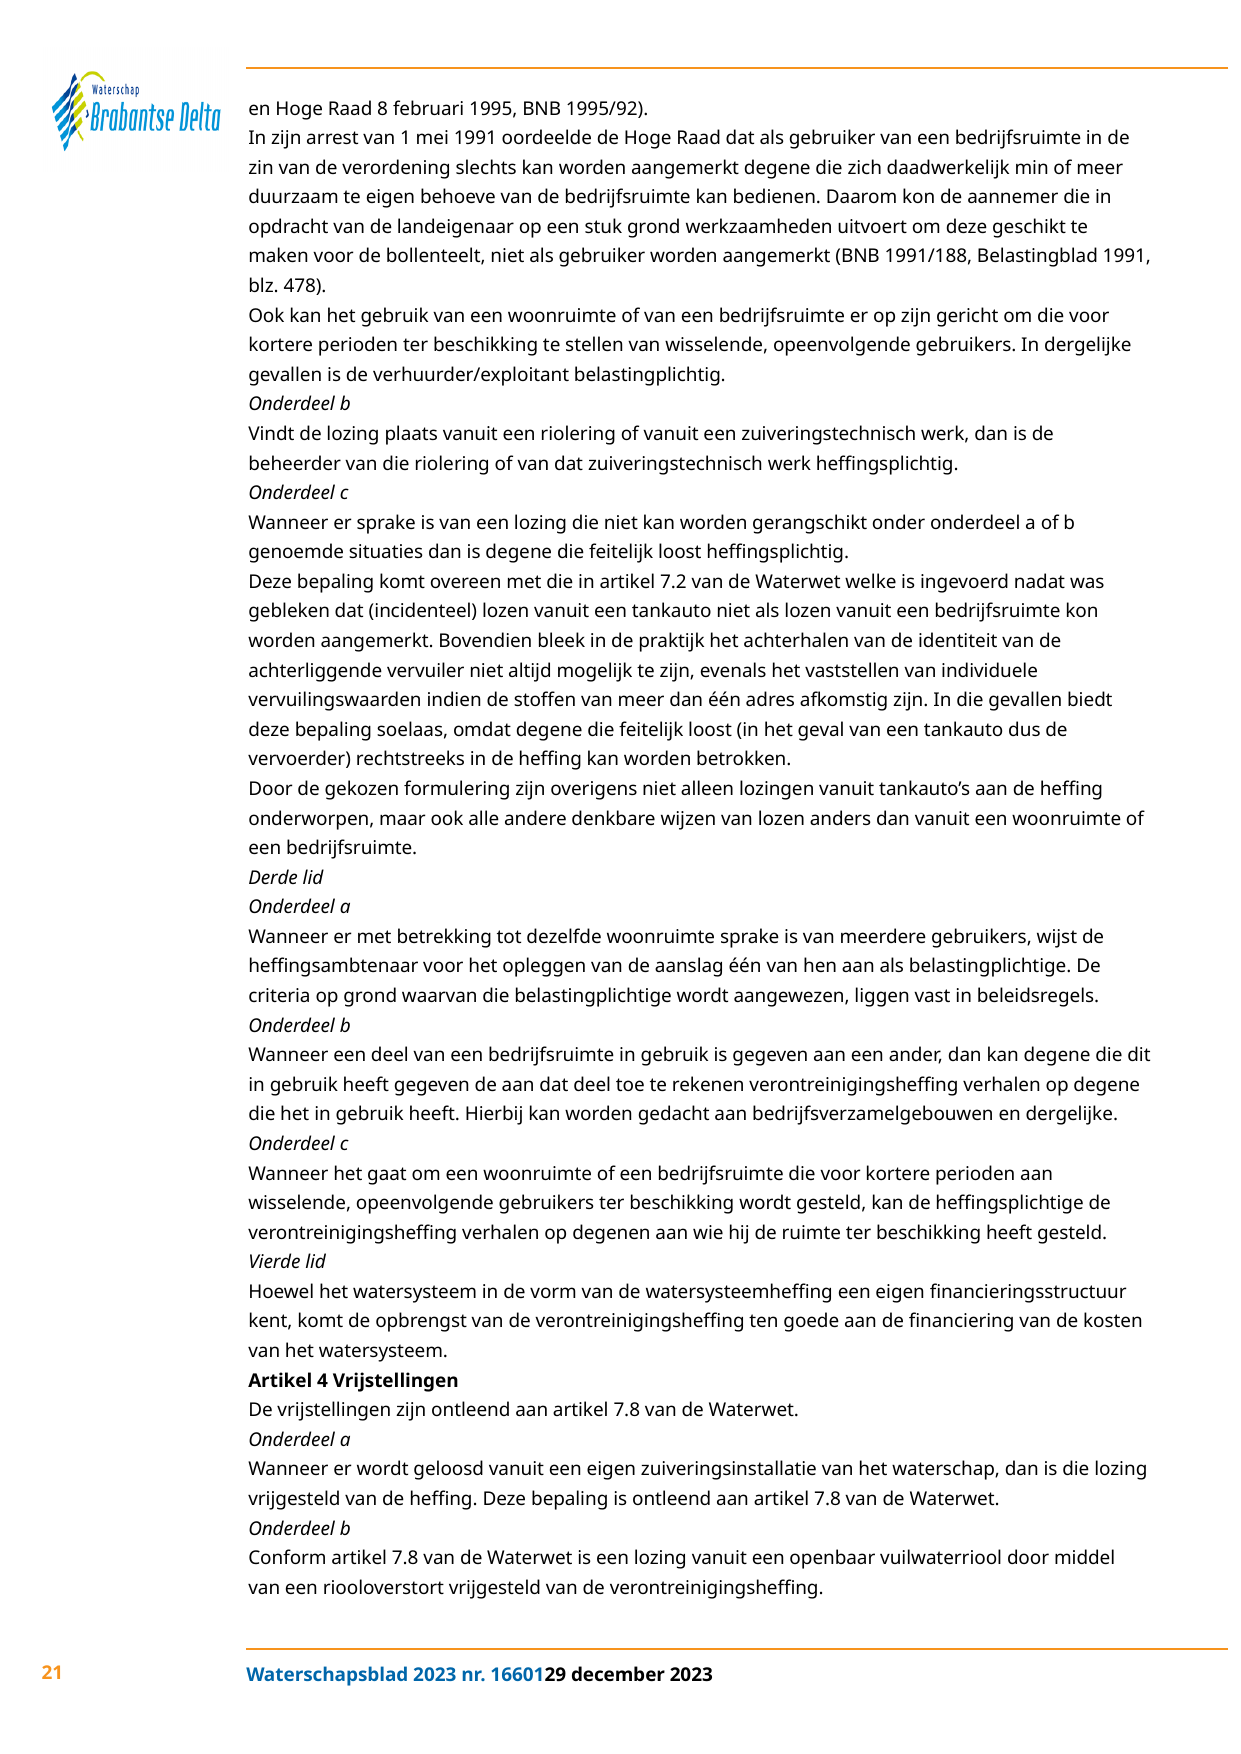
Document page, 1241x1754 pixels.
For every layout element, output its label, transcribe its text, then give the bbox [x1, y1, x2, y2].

text Artikel 4 Vrijstellingen [248, 1367, 1152, 1393]
text Wanneer er wordt geloosd vanuit een eigen zuiveringsinstallatie van het waterschap, dan is die lozing vrijgesteld van de heffing. Deze bepaling is ontleend aan artikel 7.8 van de Waterwet. [248, 1456, 1152, 1511]
text Deze bepaling komt overeen met die in artikel 7.2 van de Waterwet welke is ingevoerd nadat was gebleken dat (incidenteel) lozen vanuit een tankauto niet als lozen vanuit een bedrijfsruimte kon worden aangemerkt. Bovendien bleek in de praktijk het achterhalen van de identiteit van de achterliggende vervuiler niet altijd mogelijk te zijn, evenals het vaststellen van individuele vervuilingswaarden indien de stoffen van meer dan één adres afkomstig zijn. In die gevallen biedt deze bepaling soelaas, omdat degene die feitelijk loost (in het geval van een tankauto dus de vervoerder) rechtstreeks in de heffing kan worden betrokken. [248, 568, 1152, 771]
text Onderdeel a [248, 893, 1152, 919]
text Onderdeel c [248, 479, 1152, 505]
text Wanneer er sprake is van een lozing die niet kan worden gerangschikt onder onderdeel a of b genoemde situaties dan is degene die feitelijk loost heffingsplichtig. [248, 509, 1152, 564]
text Vindt de lozing plaats vanuit een riolering of vanuit een zuiveringstechnisch werk, dan is de beheerder van die riolering of van dat zuiveringstechnisch werk heffingsplichtig. [248, 420, 1152, 476]
text Onderdeel b [248, 1012, 1152, 1038]
text Onderdeel a [248, 1426, 1152, 1452]
text Vierde lid [248, 1248, 1152, 1274]
text De vrijstellingen zijn ontleend aan artikel 7.8 van de Waterwet. [248, 1396, 1152, 1422]
text In zijn arrest van 1 mei 1991 oordeelde de Hoge Raad dat als gebruiker van een bedrijfsruimte in de zin van de verordening slechts kan worden aangemerkt degene die zich daadwerkelijk min of meer duurzaam te eigen behoeve van de bedrijfsruimte kan bedienen. Daarom kon de aannemer die in opdracht van de landeigenaar op een stuk grond werkzaamheden uitvoert om deze geschikt te maken voor de bollenteelt, niet als gebruiker worden aangemerkt (BNB 1991/188, Belastingblad 1991, blz. 478). [248, 124, 1152, 298]
text Onderdeel c [248, 1130, 1152, 1156]
text Derde lid [248, 864, 1152, 890]
text Onderdeel b [248, 1515, 1152, 1541]
text Wanneer een deel van een bedrijfsruimte in gebruik is gegeven aan een ander, dan kan degene die dit in gebruik heeft gegeven de aan dat deel toe te rekenen verontreinigingsheffing verhalen op degene die het in gebruik heeft. Hierbij kan worden gedacht aan bedrijfsverzamelgebouwen en dergelijke. [248, 1041, 1152, 1126]
text en Hoge Raad 8 februari 1995, BNB 1995/92). [248, 95, 1152, 121]
text Wanneer het gaat om een woonruimte of een bedrijfsruimte die voor kortere perioden aan wisselende, opeenvolgende gebruikers ter beschikking wordt gesteld, kan de heffingsplichtige de verontreinigingsheffing verhalen op degenen aan wie hij de ruimte ter beschikking heeft gesteld. [248, 1160, 1152, 1245]
text Wanneer er met betrekking tot dezelfde woonruimte sprake is van meerdere gebruikers, wijst de heffingsambtenaar voor het opleggen van de aanslag één van hen aan als belastingplichtige. De criteria op grond waarvan die belastingplichtige wordt aangewezen, liggen vast in beleidsregels. [248, 923, 1152, 1008]
text Door de gekozen formulering zijn overigens niet alleen lozingen vanuit tankauto’s aan de heffing onderworpen, maar ook alle andere denkbare wijzen van lozen anders dan vanuit een woonruimte of een bedrijfsruimte. [248, 775, 1152, 860]
text Conform artikel 7.8 van de Waterwet is een lozing vanuit een openbaar vuilwaterriool door middel van een riooloverstort vrijgesteld van de verontreinigingsheffing. [248, 1544, 1152, 1600]
text Onderdeel b [248, 391, 1152, 416]
text Ook kan het gebruik van een woonruimte of van een bedrijfsruimte er op zijn gericht om die voor kortere perioden ter beschikking te stellen van wisselende, opeenvolgende gebruikers. In dergelijke gevallen is de verhuurder/exploitant belastingplichtig. [248, 302, 1152, 387]
text Hoewel het watersysteem in de vorm van de watersysteemheffing een eigen financieringsstructuur kent, komt de opbrengst van de verontreinigingsheffing ten goede aan de financiering van de kosten van het watersysteem. [248, 1278, 1152, 1363]
picture [41, 47, 231, 172]
